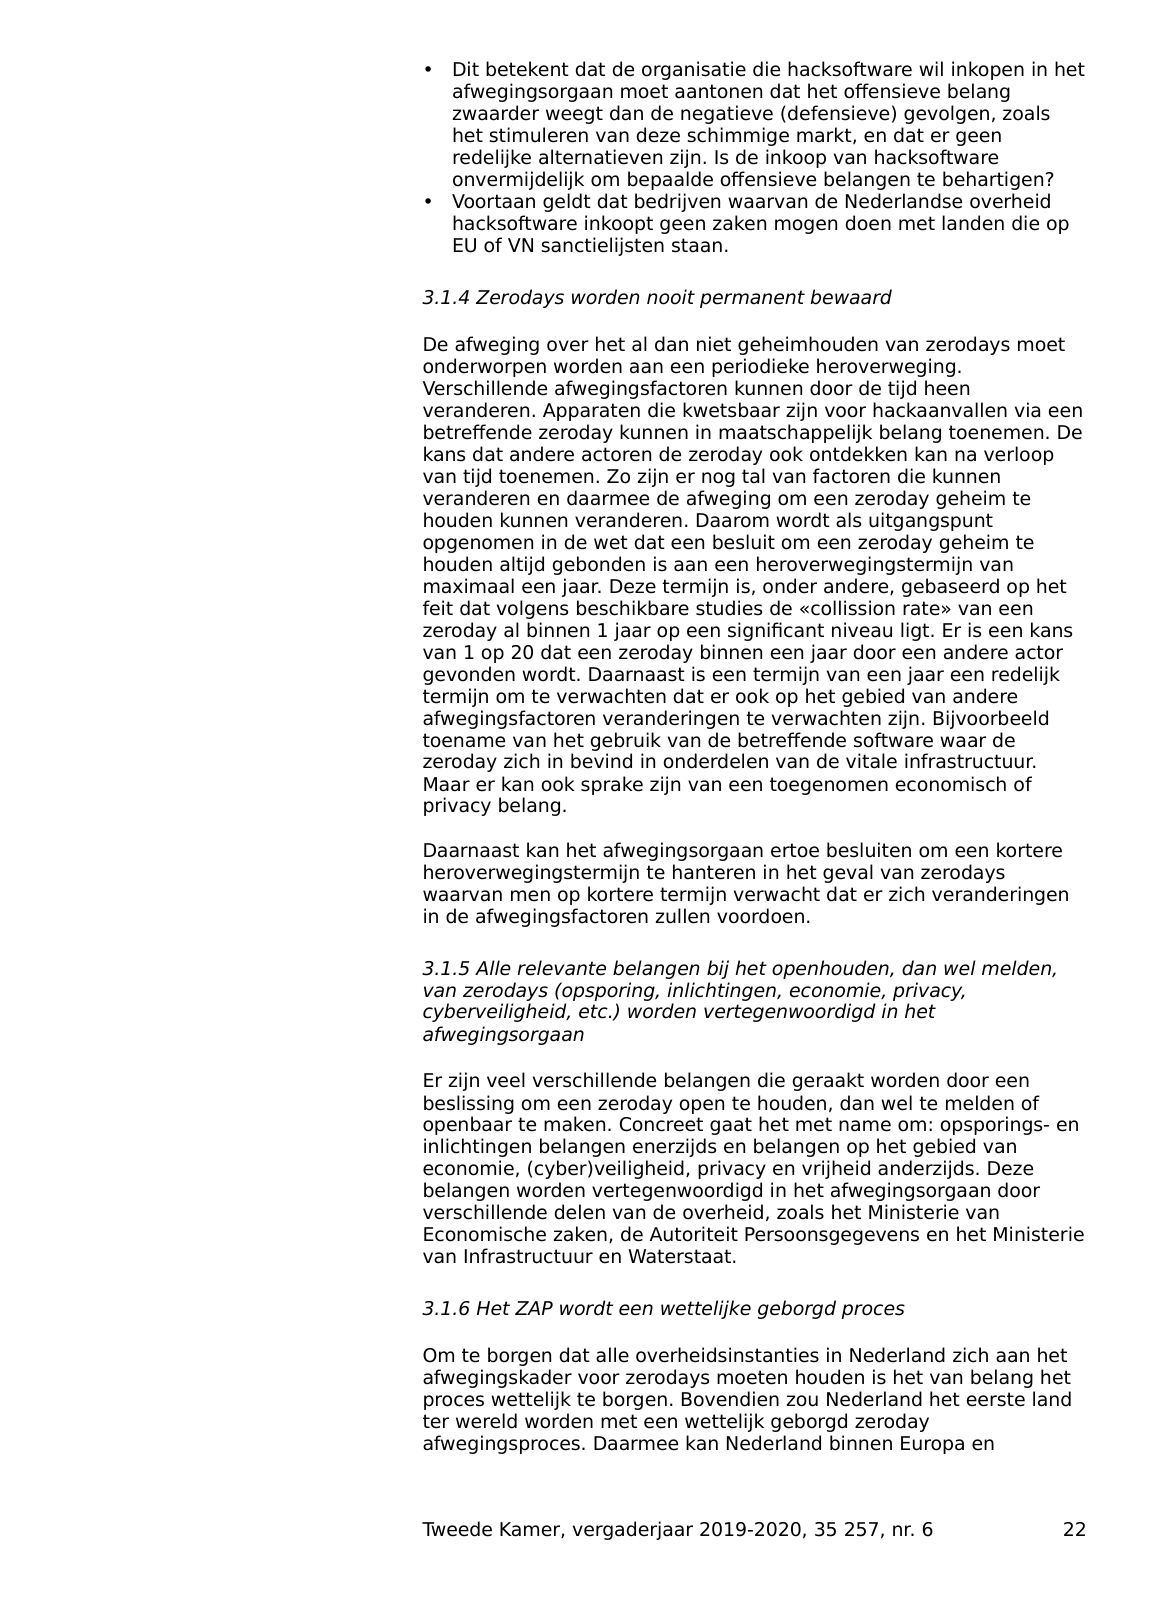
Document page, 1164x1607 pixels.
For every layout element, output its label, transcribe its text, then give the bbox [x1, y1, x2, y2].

text • Voortaan geldt dat bedrijven waarvan de Nederlandse overheid hacksoftware inkoopt geen zaken mogen doen met landen die op EU of VN sanctielijsten staan. [422, 191, 1087, 257]
subtitle 3.1.6 Het ZAP wordt een wettelijke geborgd proces [422, 1298, 1087, 1320]
text • Dit betekent dat de organisatie die hacksoftware wil inkopen in het afwegingsorgaan moet aantonen dat het offensieve belang zwaarder weegt dan de negatieve (defensieve) gevolgen, zoals het stimuleren van deze schimmige markt, en dat er geen redelijke alternatieven zijn. Is de inkoop van hacksoftware onvermijdelijk om bepaalde offensieve belangen te behartigen? [422, 59, 1087, 191]
text Er zijn veel verschillende belangen die geraakt worden door een beslissing om een zeroday open te houden, dan wel te melden of openbaar te maken. Concreet gaat het met name om: opsporings- en inlichtingen belangen enerzijds en belangen op het gebied van economie, (cyber)veiligheid, privacy en vrijheid anderzijds. Deze belangen worden vertegenwoordigd in het afwegingsorgaan door verschillende delen van de overheid, zoals het Ministerie van Economische zaken, de Autoriteit Persoonsgegevens en het Ministerie van Infrastructuur en Waterstaat. [422, 1070, 1087, 1268]
text Daarnaast kan het afwegingsorgaan ertoe besluiten om een kortere heroverwegingstermijn te hanteren in het geval van zerodays waarvan men op kortere termijn verwacht dat er zich veranderingen in de afwegingsfactoren zullen voordoen. [422, 839, 1087, 927]
text Om te borgen dat alle overheidsinstanties in Nederland zich aan het afwegingskader voor zerodays moeten houden is het van belang het proces wettelijk te borgen. Bovendien zou Nederland het eerste land ter wereld worden met een wettelijk geborgd zeroday afwegingsproces. Daarmee kan Nederland binnen Europa en [422, 1345, 1087, 1455]
text De afweging over het al dan niet geheimhouden van zerodays moet onderworpen worden aan een periodieke heroverweging. Verschillende afwegingsfactoren kunnen door de tijd heen veranderen. Apparaten die kwetsbaar zijn voor hackaanvallen via een betreffende zeroday kunnen in maatschappelijk belang toenemen. De kans dat andere actoren de zeroday ook ontdekken kan na verloop van tijd toenemen. Zo zijn er nog tal van factoren die kunnen veranderen en daarmee de afweging om een zeroday geheim te houden kunnen veranderen. Daarom wordt als uitgangspunt opgenomen in de wet dat een besluit om een zeroday geheim te houden altijd gebonden is aan een heroverwegingstermijn van maximaal een jaar. Deze termijn is, onder andere, gebaseerd op het feit dat volgens beschikbare studies de «collission rate» van een zeroday al binnen 1 jaar op een significant niveau ligt. Er is een kans van 1 op 20 dat een zeroday binnen een jaar door een andere actor gevonden wordt. Daarnaast is een termijn van een jaar een redelijk termijn om te verwachten dat er ook op het gebied van andere afwegingsfactoren veranderingen te verwachten zijn. Bijvoorbeeld toename van het gebruik van de betreffende software waar de zeroday zich in bevind in onderdelen van de vitale infrastructuur. Maar er kan ook sprake zijn van een toegenomen economisch of privacy belang. [422, 334, 1087, 817]
subtitle 3.1.5 Alle relevante belangen bij het openhouden, dan wel melden, van zerodays (opsporing, inlichtingen, economie, privacy, cyberveiligheid, etc.) worden vertegenwoordigd in het afwegingsorgaan [422, 957, 1087, 1045]
subtitle 3.1.4 Zerodays worden nooit permanent bewaard [422, 287, 1087, 309]
